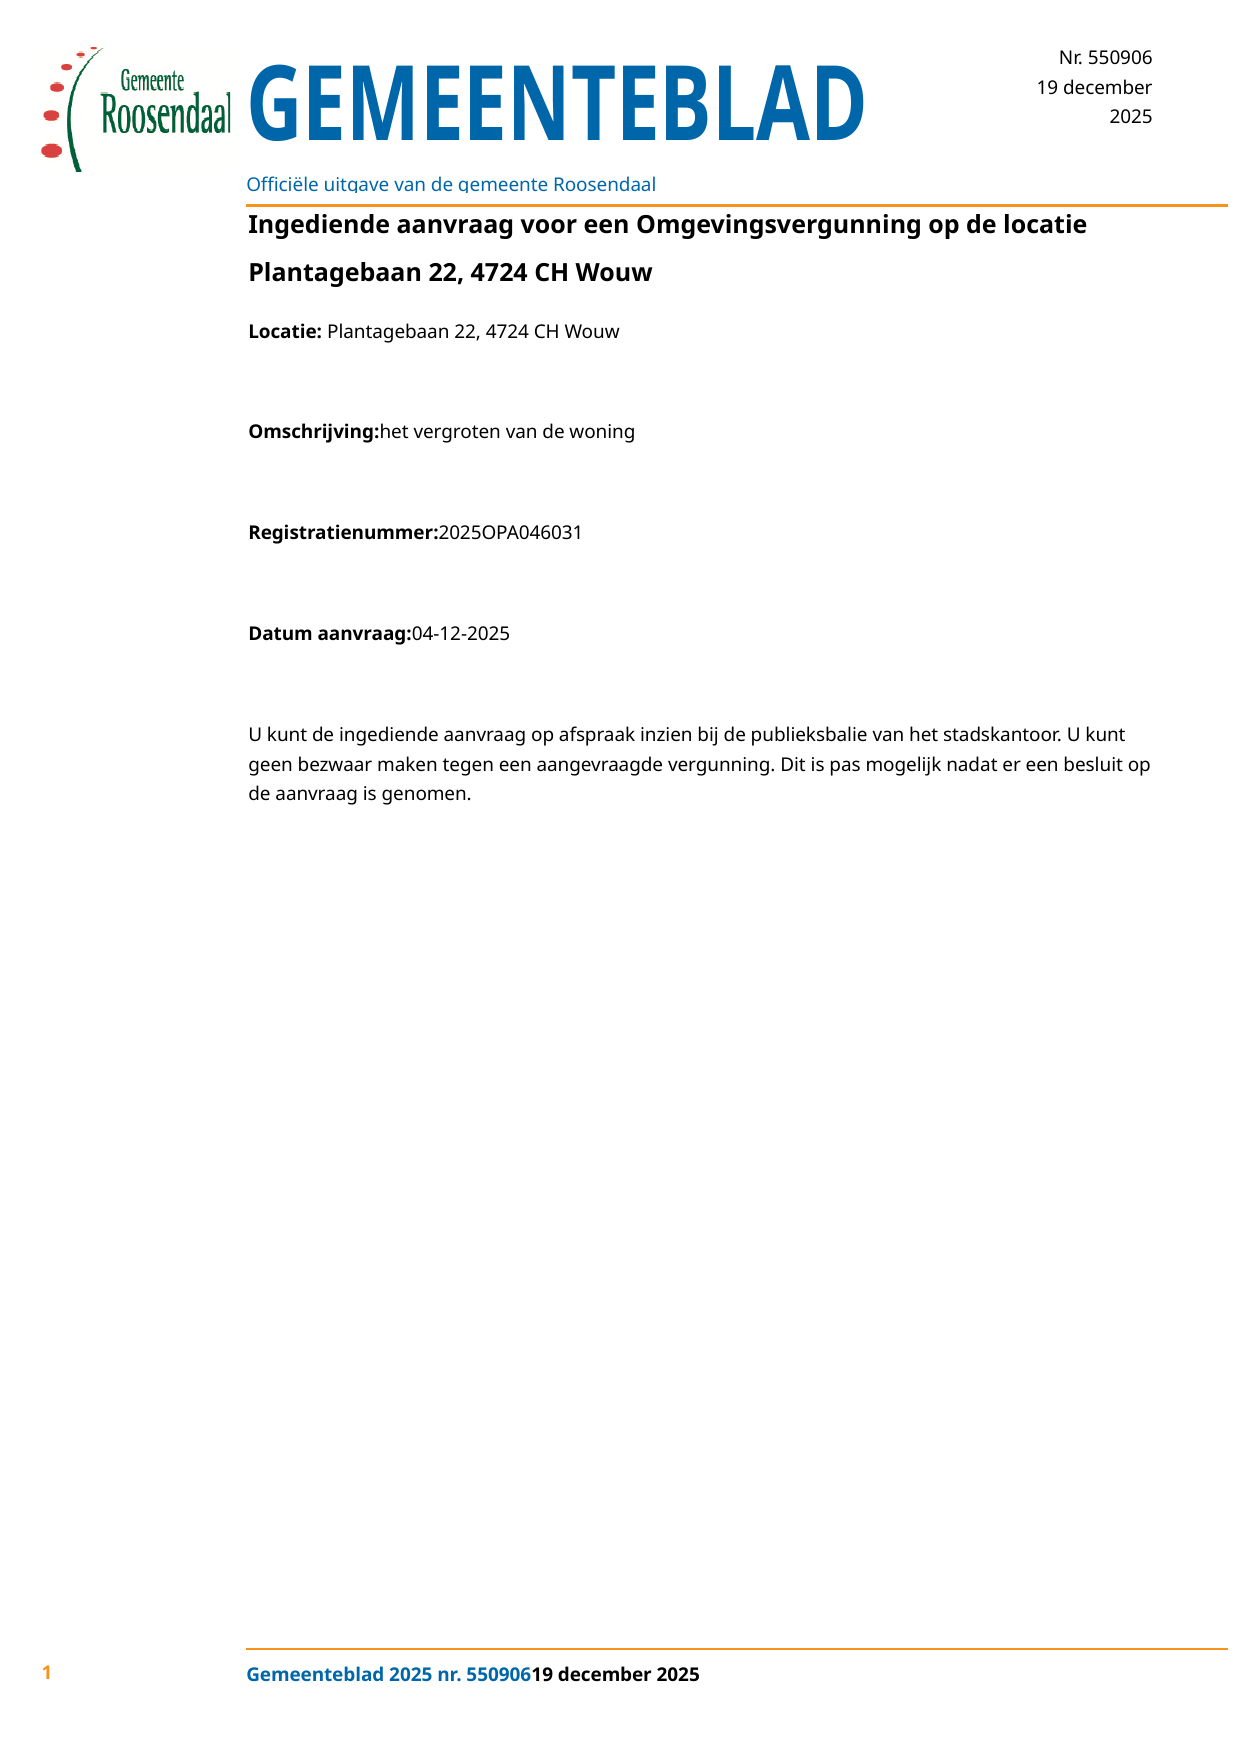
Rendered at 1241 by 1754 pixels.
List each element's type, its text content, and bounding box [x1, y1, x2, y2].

text U kunt de ingediende aanvraag op afspraak inzien bij de publieksbalie van het stadskantoor. U kunt geen bezwaar maken tegen een aangevraagde vergunning. Dit is pas mogelijk nadat er een besluit op de aanvraag is genomen. [248, 721, 1152, 806]
text Omschrijving:het vergroten van de woning [248, 419, 1152, 444]
text Registratienummer:2025OPA046031 [248, 519, 1152, 545]
text Ingediende aanvraag voor een Omgevingsvergunning op de locatie Plantagebaan 22, 4724 CH Wouw [248, 207, 1152, 288]
text Datum aanvraag:04-12-2025 [248, 620, 1152, 646]
picture [41, 47, 231, 172]
text Locatie: Plantagebaan 22, 4724 CH Wouw [248, 318, 1152, 344]
